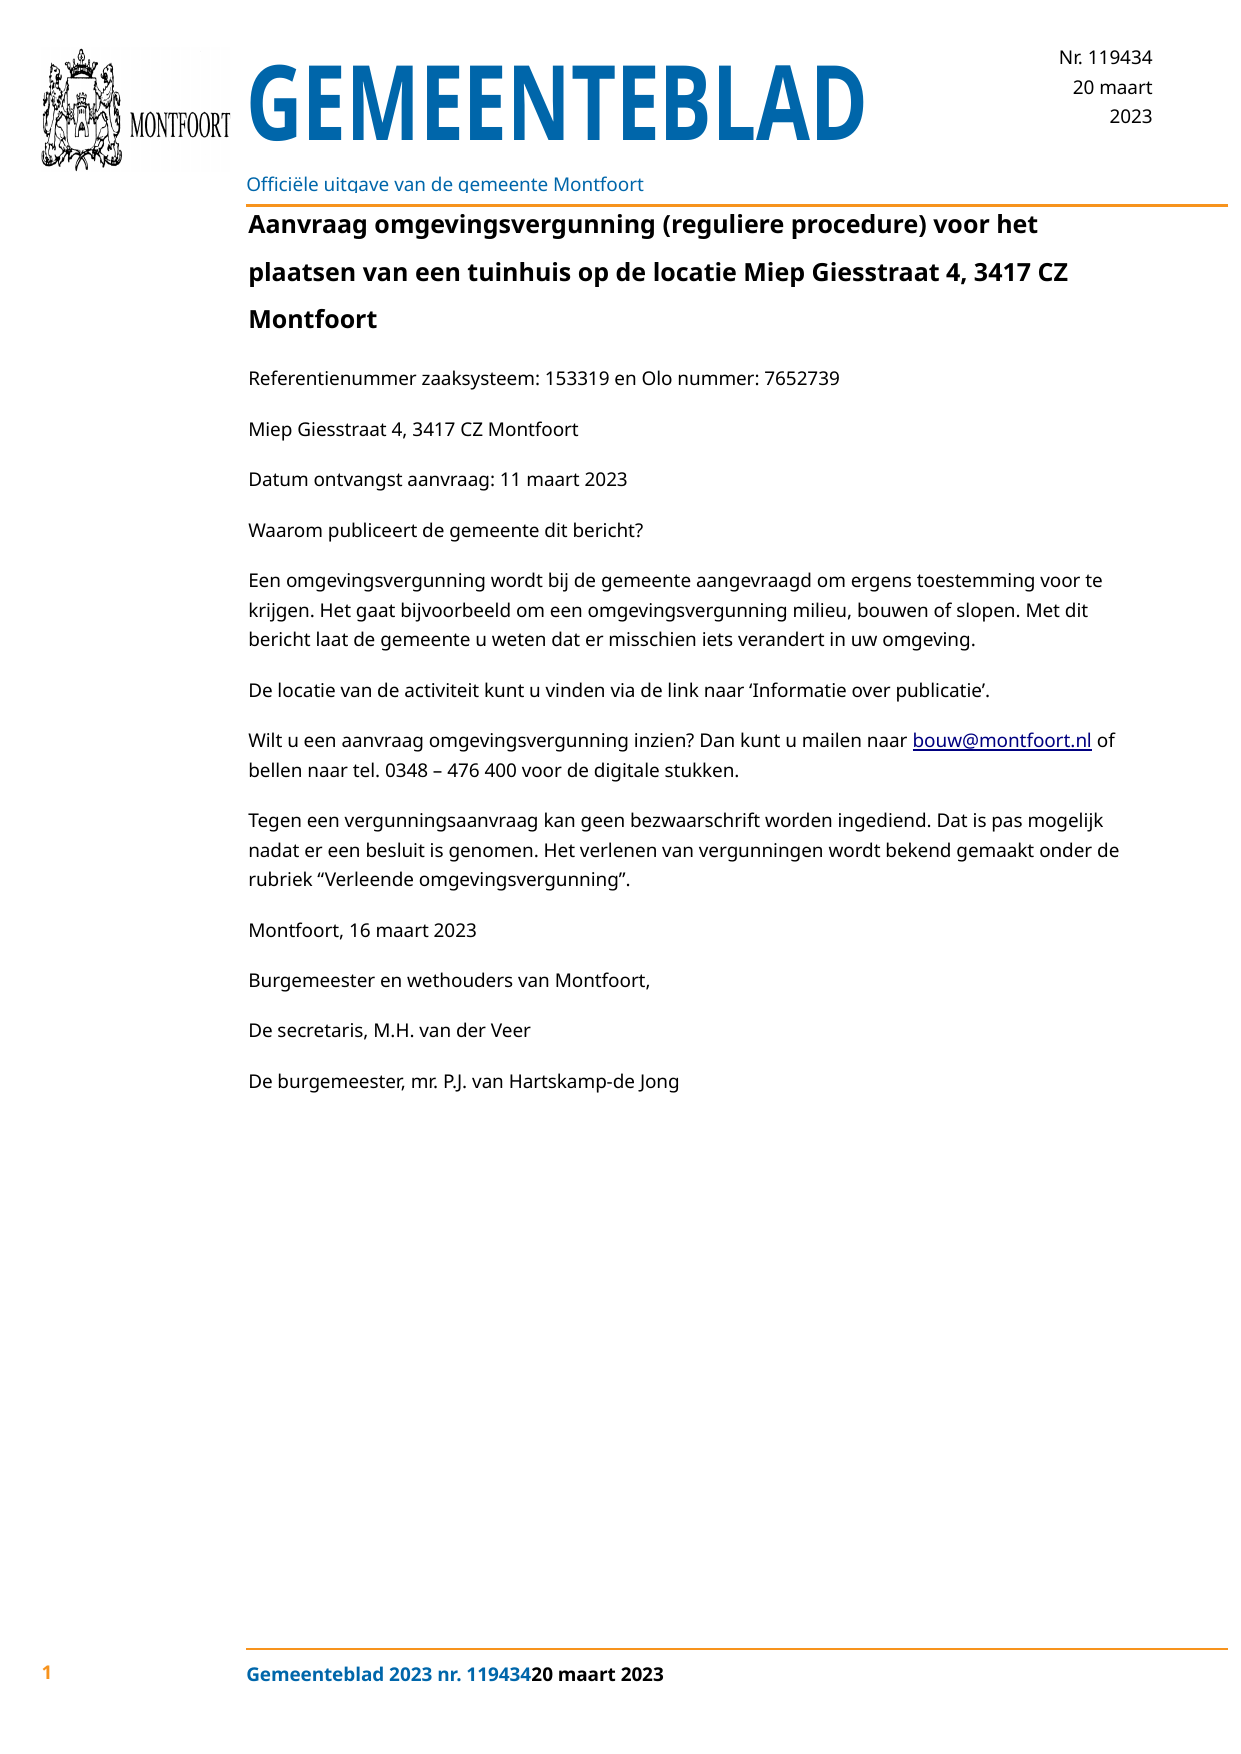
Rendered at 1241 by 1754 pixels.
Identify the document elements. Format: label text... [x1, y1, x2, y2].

text De locatie van de activiteit kunt u vinden via de link naar ‘Informatie over publicatie’. [248, 677, 1152, 702]
text Wilt u een aanvraag omgevingsvergunning inzien? Dan kunt u mailen naar bouw@montfoort.nl of bellen naar tel. 0348 – 476 400 voor de digitale stukken. [248, 727, 1152, 782]
picture [41, 47, 231, 172]
text Burgemeester en wethouders van Montfoort, [248, 967, 1152, 993]
text Miep Giesstraat 4, 3417 CZ Montfoort [248, 416, 1152, 442]
text Waarom publiceert de gemeente dit bericht? [248, 517, 1152, 542]
text De secretaris, M.H. van der Veer [248, 1018, 1152, 1043]
text Aanvraag omgevingsvergunning (reguliere procedure) voor het plaatsen van een tuinhuis op de locatie Miep Giesstraat 4, 3417 CZ Montfoort [248, 207, 1152, 336]
text Montfoort, 16 maart 2023 [248, 917, 1152, 942]
text Datum ontvangst aanvraag: 11 maart 2023 [248, 466, 1152, 492]
text De burgemeester, mr. P.J. van Hartskamp-de Jong [248, 1068, 1152, 1094]
text Referentienummer zaaksysteem: 153319 en Olo nummer: 7652739 [248, 366, 1152, 391]
text Tegen een vergunningsaanvraag kan geen bezwaarschrift worden ingediend. Dat is pas mogelijk nadat er een besluit is genomen. Het verlenen van vergunningen wordt bekend gemaakt onder de rubriek “Verleende omgevingsvergunning”. [248, 807, 1152, 892]
text Een omgevingsvergunning wordt bij de gemeente aangevraagd om ergens toestemming voor te krijgen. Het gaat bijvoorbeeld om een omgevingsvergunning milieu, bouwen of slopen. Met dit bericht laat de gemeente u weten dat er misschien iets verandert in uw omgeving. [248, 567, 1152, 652]
